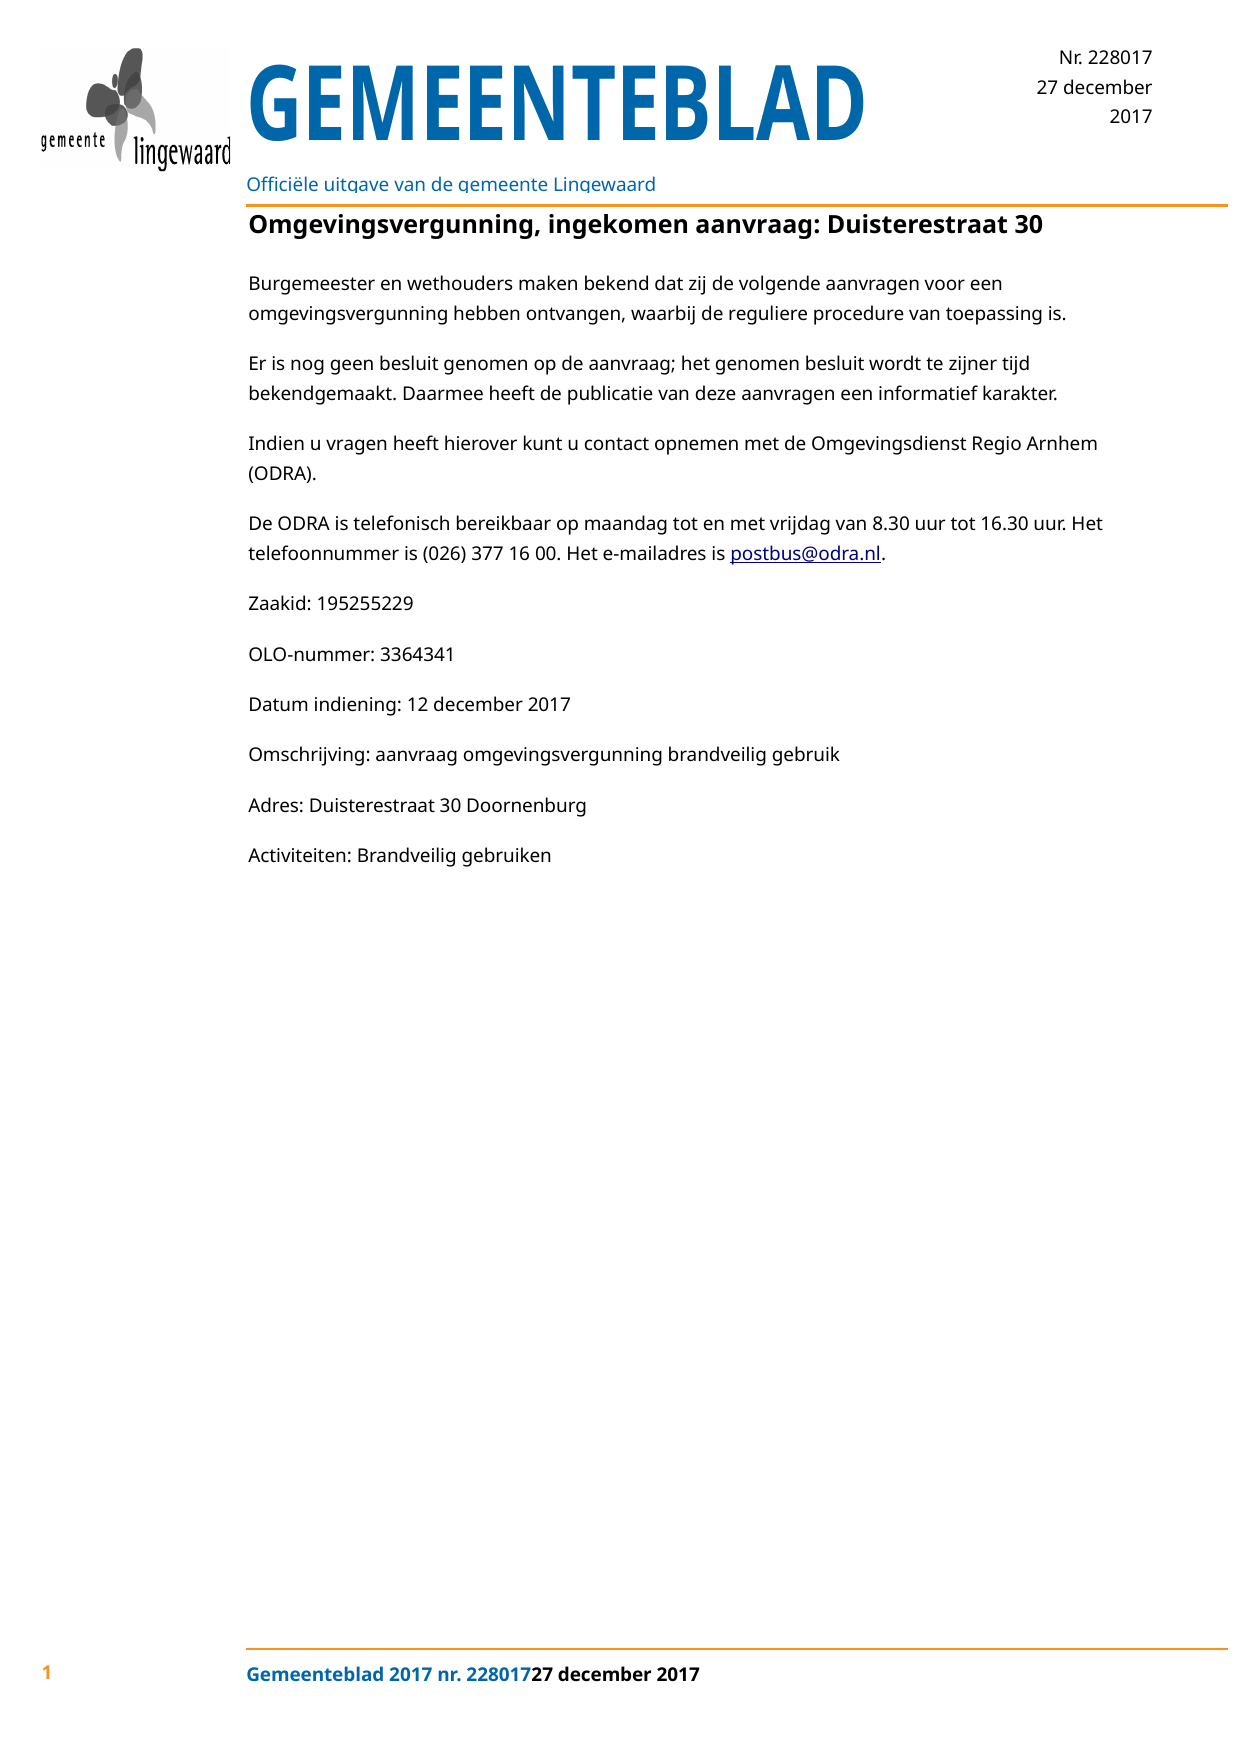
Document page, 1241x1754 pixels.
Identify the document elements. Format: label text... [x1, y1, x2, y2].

text Adres: Duisterestraat 30 Doornenburg [248, 792, 1152, 818]
text Er is nog geen besluit genomen op de aanvraag; het genomen besluit wordt te zijner tijd bekendgemaakt. Daarmee heeft de publicatie van deze aanvragen een informatief karakter. [248, 350, 1152, 406]
text De ODRA is telefonisch bereikbaar op maandag tot en met vrijdag van 8.30 uur tot 16.30 uur. Het telefoonnummer is (026) 377 16 00. Het e-mailadres is postbus@odra.nl. [248, 510, 1152, 566]
text Omgevingsvergunning, ingekomen aanvraag: Duisterestraat 30 [248, 207, 1152, 241]
text OLO-nummer: 3364341 [248, 641, 1152, 666]
text Indien u vragen heeft hierover kunt u contact opnemen met de Omgevingsdienst Regio Arnhem (ODRA). [248, 430, 1152, 486]
picture [41, 47, 231, 172]
text Activiteiten: Brandveilig gebruiken [248, 842, 1152, 868]
text Zaakid: 195255229 [248, 590, 1152, 616]
text Omschrijving: aanvraag omgevingsvergunning brandveilig gebruik [248, 742, 1152, 767]
text Burgemeester en wethouders maken bekend dat zij de volgende aanvragen voor een omgevingsvergunning hebben ontvangen, waarbij de reguliere procedure van toepassing is. [248, 270, 1152, 326]
text Datum indiening: 12 december 2017 [248, 691, 1152, 717]
